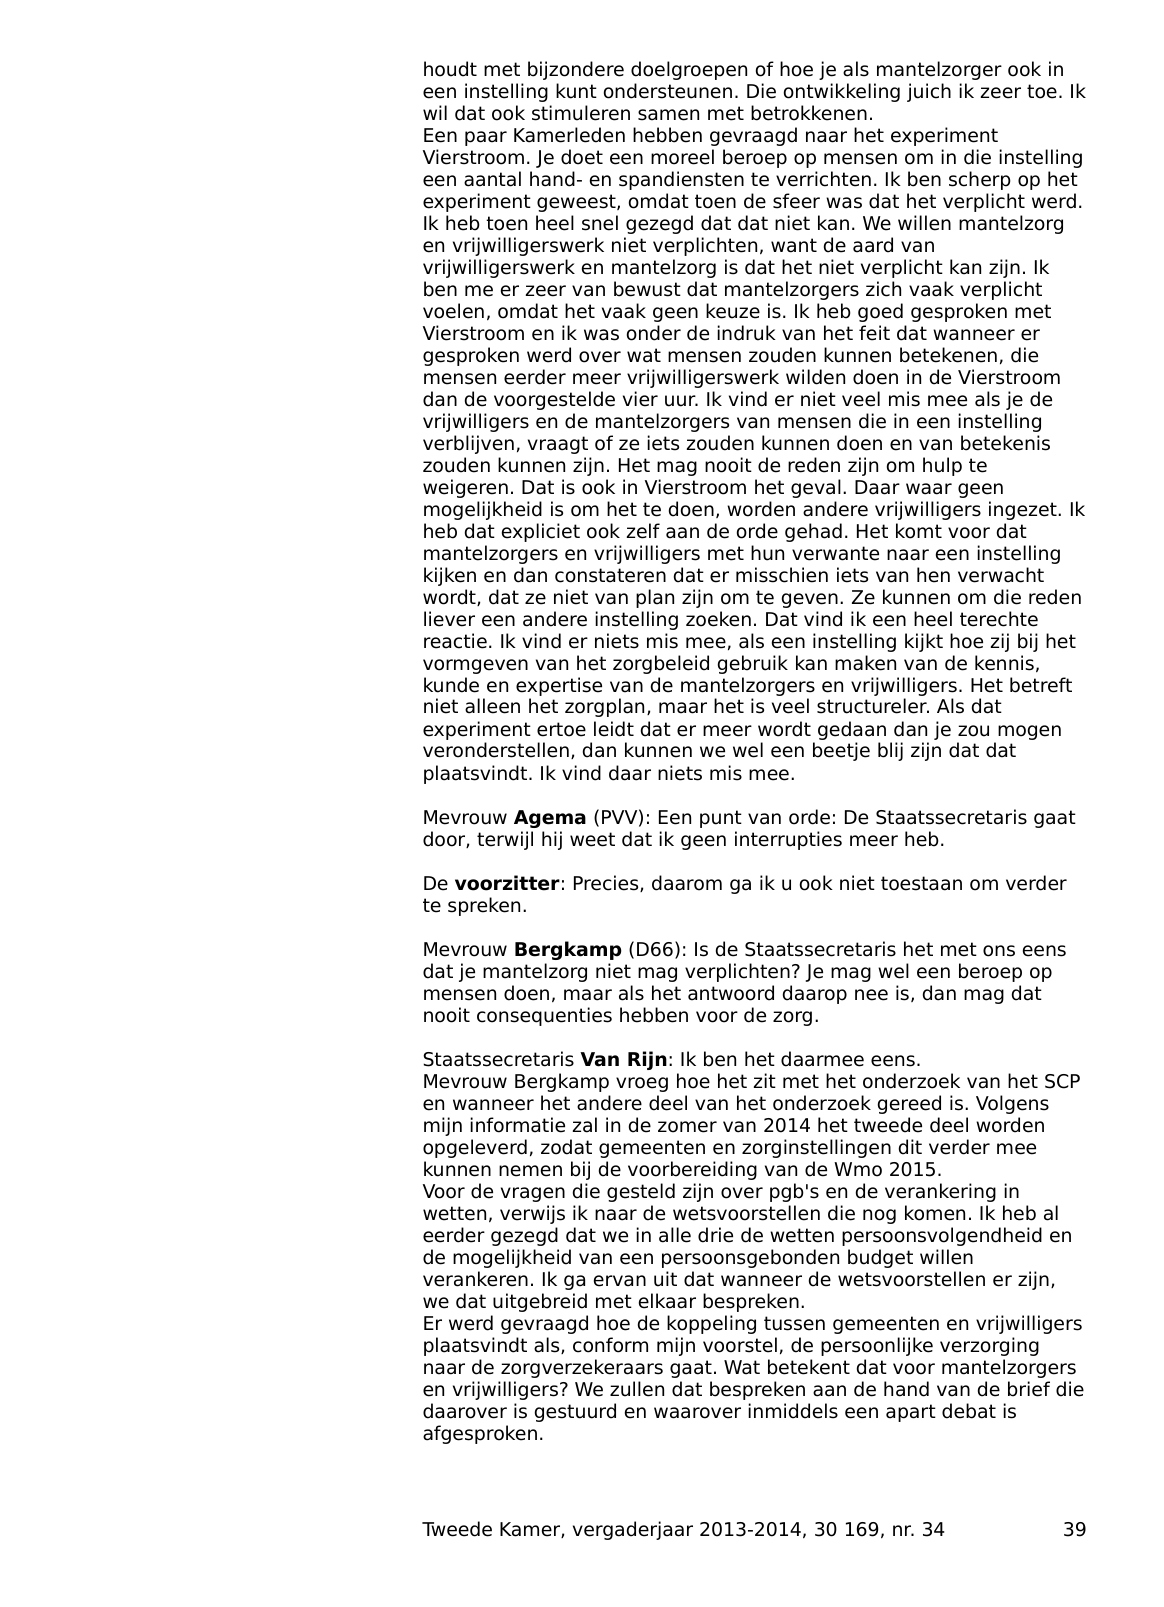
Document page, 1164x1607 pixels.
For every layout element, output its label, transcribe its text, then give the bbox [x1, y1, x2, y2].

text Voor de vragen die gesteld zijn over pgb's en de verankering in wetten, verwijs ik naar de wetsvoorstellen die nog komen. Ik heb al eerder gezegd dat we in alle drie de wetten persoonsvolgendheid en de mogelijkheid van een persoonsgebonden budget willen verankeren. Ik ga ervan uit dat wanneer de wetsvoorstellen er zijn, we dat uitgebreid met elkaar bespreken. [422, 1181, 1087, 1313]
text Er werd gevraagd hoe de koppeling tussen gemeenten en vrijwilligers plaatsvindt als, conform mijn voorstel, de persoonlijke verzorging naar de zorgverzekeraars gaat. Wat betekent dat voor mantelzorgers en vrijwilligers? We zullen dat bespreken aan de hand van de brief die daarover is gestuurd en waarover inmiddels een apart debat is afgesproken. [422, 1313, 1087, 1444]
text Een paar Kamerleden hebben gevraagd naar het experiment Vierstroom. Je doet een moreel beroep op mensen om in die instelling een aantal hand- en spandiensten te verrichten. Ik ben scherp op het experiment geweest, omdat toen de sfeer was dat het verplicht werd. Ik heb toen heel snel gezegd dat dat niet kan. We willen mantelzorg en vrijwilligerswerk niet verplichten, want de aard van vrijwilligerswerk en mantelzorg is dat het niet verplicht kan zijn. Ik ben me er zeer van bewust dat mantelzorgers zich vaak verplicht voelen, omdat het vaak geen keuze is. Ik heb goed gesproken met Vierstroom en ik was onder de indruk van het feit dat wanneer er gesproken werd over wat mensen zouden kunnen betekenen, die mensen eerder meer vrijwilligerswerk wilden doen in de Vierstroom dan de voorgestelde vier uur. Ik vind er niet veel mis mee als je de vrijwilligers en de mantelzorgers van mensen die in een instelling verblijven, vraagt of ze iets zouden kunnen doen en van betekenis zouden kunnen zijn. Het mag nooit de reden zijn om hulp te weigeren. Dat is ook in Vierstroom het geval. Daar waar geen mogelijkheid is om het te doen, worden andere vrijwilligers ingezet. Ik heb dat expliciet ook zelf aan de orde gehad. Het komt voor dat mantelzorgers en vrijwilligers met hun verwante naar een instelling kijken en dan constateren dat er misschien iets van hen verwacht wordt, dat ze niet van plan zijn om te geven. Ze kunnen om die reden liever een andere instelling zoeken. Dat vind ik een heel terechte reactie. Ik vind er niets mis mee, als een instelling kijkt hoe zij bij het vormgeven van het zorgbeleid gebruik kan maken van de kennis, kunde en expertise van de mantelzorgers en vrijwilligers. Het betreft niet alleen het zorgplan, maar het is veel structureler. Als dat experiment ertoe leidt dat er meer wordt gedaan dan je zou mogen veronderstellen, dan kunnen we wel een beetje blij zijn dat dat plaatsvindt. Ik vind daar niets mis mee. [422, 125, 1087, 784]
text houdt met bijzondere doelgroepen of hoe je als mantelzorger ook in een instelling kunt ondersteunen. Die ontwikkeling juich ik zeer toe. Ik wil dat ook stimuleren samen met betrokkenen. [422, 59, 1087, 125]
text Staatssecretaris Van Rijn: Ik ben het daarmee eens. [422, 1049, 1087, 1071]
text De voorzitter: Precies, daarom ga ik u ook niet toestaan om verder te spreken. [422, 873, 1087, 917]
text Mevrouw Bergkamp vroeg hoe het zit met het onderzoek van het SCP en wanneer het andere deel van het onderzoek gereed is. Volgens mijn informatie zal in de zomer van 2014 het tweede deel worden opgeleverd, zodat gemeenten en zorginstellingen dit verder mee kunnen nemen bij de voorbereiding van de Wmo 2015. [422, 1071, 1087, 1181]
text Mevrouw Agema (PVV): Een punt van orde: De Staatssecretaris gaat door, terwijl hij weet dat ik geen interrupties meer heb. [422, 807, 1087, 851]
text Mevrouw Bergkamp (D66): Is de Staatssecretaris het met ons eens dat je mantelzorg niet mag verplichten? Je mag wel een beroep op mensen doen, maar als het antwoord daarop nee is, dan mag dat nooit consequenties hebben voor de zorg. [422, 939, 1087, 1027]
